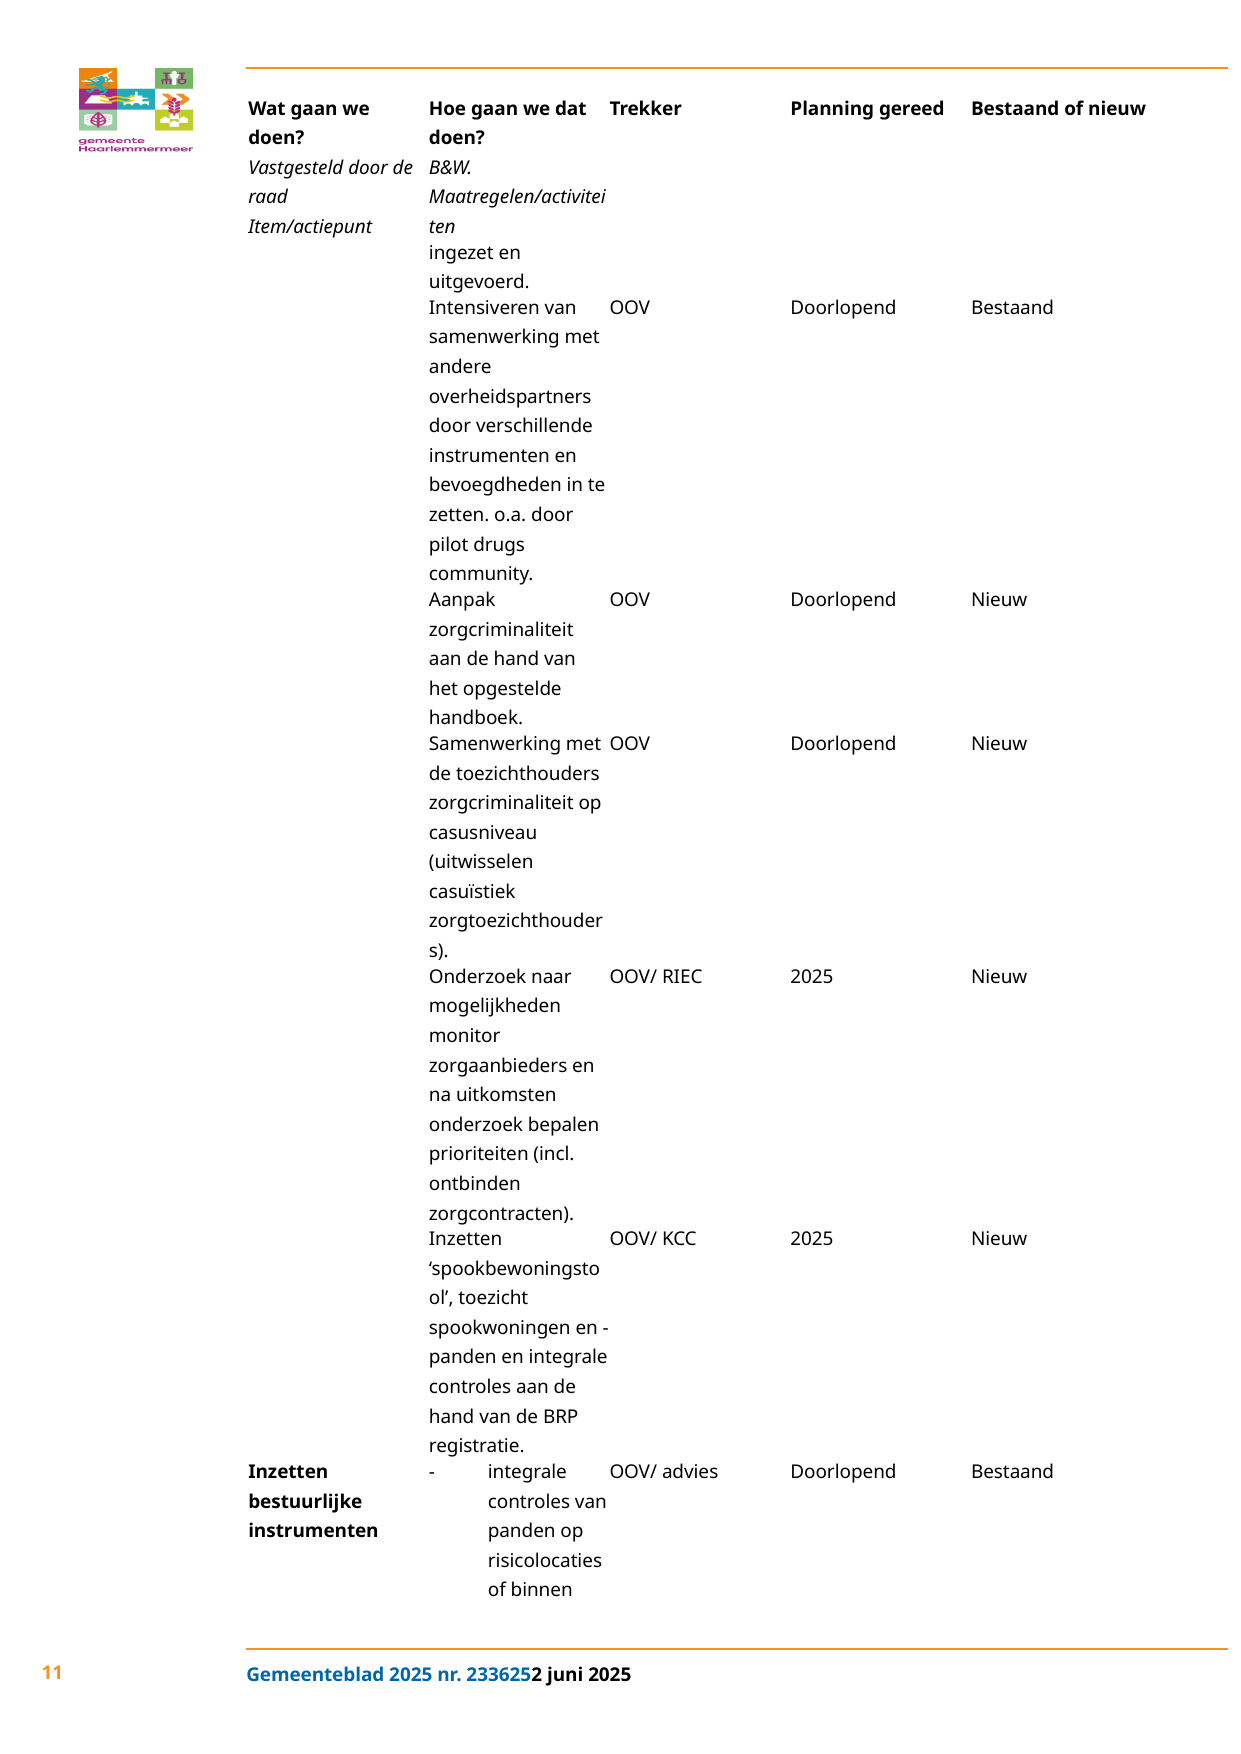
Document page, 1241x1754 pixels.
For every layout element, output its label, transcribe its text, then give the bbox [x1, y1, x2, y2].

table_cell ingezet en uitgevoerd. [429, 239, 609, 294]
table_header Wat gaan we doen? Vastgesteld door de raad Item/actiepunt [248, 95, 429, 239]
table_header Planning gereed [790, 95, 971, 239]
table_cell 2025 [790, 963, 971, 1225]
table_cell OOV/ advies [609, 1458, 790, 1602]
table_cell OOV/ KCC [609, 1225, 790, 1458]
picture [41, 47, 231, 172]
table_cell Doorlopend [790, 1458, 971, 1602]
table_cell Inzetten bestuurlijke instrumenten [248, 1458, 429, 1602]
table_cell [609, 239, 790, 294]
table_cell OOV [609, 586, 790, 730]
table_header Bestaand of nieuw [971, 95, 1152, 239]
table_cell [248, 239, 429, 1458]
table_cell Nieuw [971, 586, 1152, 730]
table_cell Bestaand [971, 1458, 1152, 1602]
table_cell Nieuw [971, 1225, 1152, 1458]
table_cell OOV [609, 294, 790, 586]
table_cell Doorlopend [790, 294, 971, 586]
table_cell Onderzoek naar mogelijkheden monitor zorgaanbieders en na uitkomsten onderzoek bepalen prioriteiten (incl. ontbinden zorgcontracten). [429, 963, 609, 1225]
table_header Trekker [609, 95, 790, 239]
table_cell integrale controles van panden op risicolocaties of binnen [429, 1458, 609, 1602]
table_cell Doorlopend [790, 586, 971, 730]
table_cell OOV [609, 730, 790, 963]
table_cell Intensiveren van samenwerking met andere overheidspartners door verschillende instrumenten en bevoegdheden in te zetten. o.a. door pilot drugs community. [429, 294, 609, 586]
table_cell 2025 [790, 1225, 971, 1458]
table_cell Nieuw [971, 963, 1152, 1225]
table_cell Aanpak zorgcriminaliteit aan de hand van het opgestelde handboek. [429, 586, 609, 730]
table_header Hoe gaan we dat doen? B&W. Maatregelen/activiteiten [429, 95, 609, 239]
table_cell Bestaand [971, 294, 1152, 586]
table_cell Inzetten ‘spookbewoningstool’, toezicht spookwoningen en -panden en integrale controles aan de hand van de BRP registratie. [429, 1225, 609, 1458]
table_cell OOV/ RIEC [609, 963, 790, 1225]
table_cell Samenwerking met de toezichthouders zorgcriminaliteit op casusniveau (uitwisselen casuïstiek zorgtoezichthouders). [429, 730, 609, 963]
table_cell [971, 239, 1152, 294]
table_cell [790, 239, 971, 294]
table_cell Doorlopend [790, 730, 971, 963]
table_cell Nieuw [971, 730, 1152, 963]
